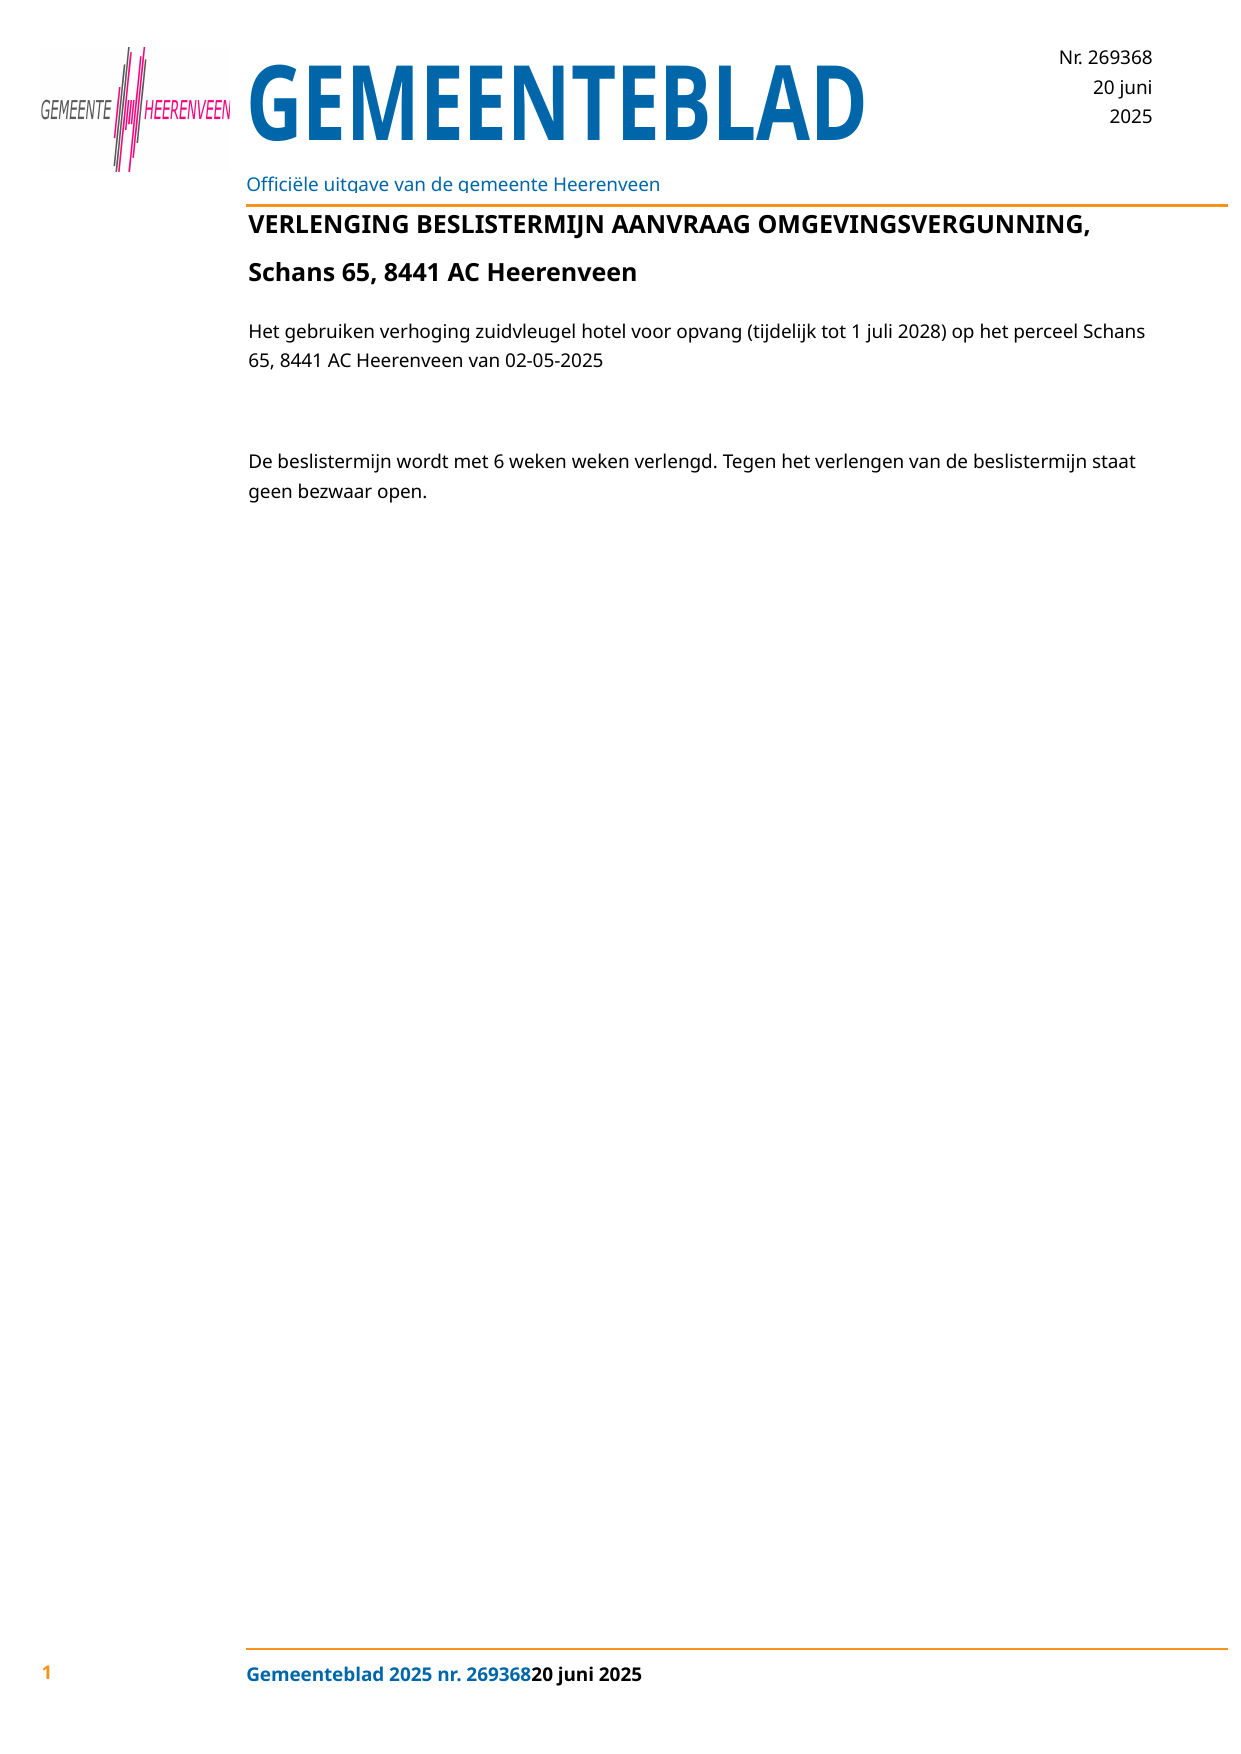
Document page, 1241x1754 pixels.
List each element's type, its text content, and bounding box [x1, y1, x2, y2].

text De beslistermijn wordt met 6 weken weken verlengd. Tegen het verlengen van de beslistermijn staat geen bezwaar open. [248, 448, 1152, 504]
text VERLENGING BESLISTERMIJN AANVRAAG OMGEVINGSVERGUNNING, Schans 65, 8441 AC Heerenveen [248, 207, 1152, 288]
picture [41, 47, 231, 172]
text Het gebruiken verhoging zuidvleugel hotel voor opvang (tijdelijk tot 1 juli 2028) op het perceel Schans 65, 8441 AC Heerenveen van 02-05-2025 [248, 318, 1152, 373]
